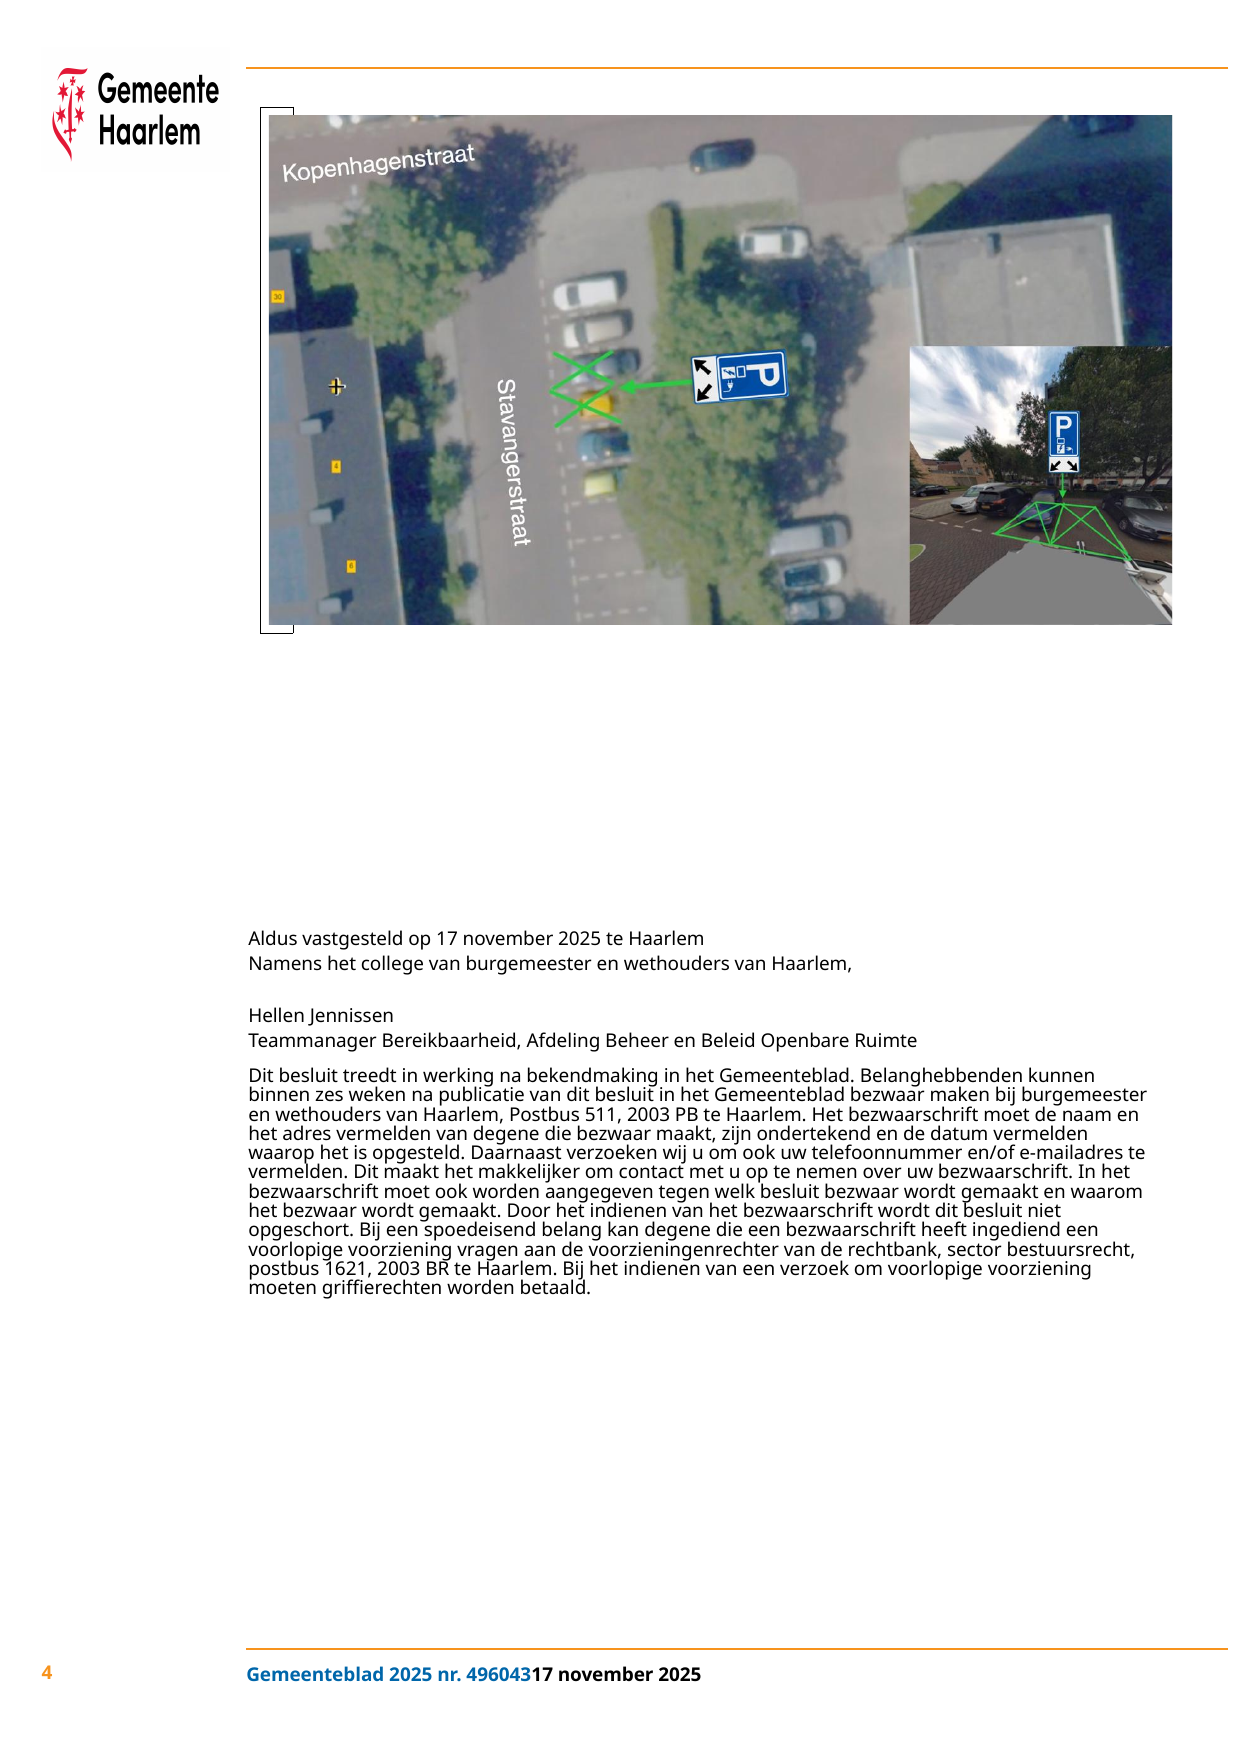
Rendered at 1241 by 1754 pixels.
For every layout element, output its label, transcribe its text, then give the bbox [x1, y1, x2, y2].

text Aldus vastgesteld op 17 november 2025 te Haarlem [248, 925, 1152, 951]
text Namens het college van burgemeester en wethouders van Haarlem, [248, 951, 1152, 976]
picture [41, 47, 231, 172]
text Hellen Jennissen [248, 1002, 1152, 1028]
text Dit besluit treedt in werking na bekendmaking in het Gemeenteblad. Belanghebbenden kunnen binnen zes weken na publicatie van dit besluit in het Gemeenteblad bezwaar maken bij burgemeester en wethouders van Haarlem, Postbus 511, 2003 PB te Haarlem. Het bezwaarschrift moet de naam en het adres vermelden van degene die bezwaar maakt, zijn ondertekend en de datum vermelden waarop het is opgesteld. Daarnaast verzoeken wij u om ook uw telefoonnummer en/of e-mailadres te vermelden. Dit maakt het makkelijker om contact met u op te nemen over uw bezwaarschrift. In het bezwaarschrift moet ook worden aangegeven tegen welk besluit bezwaar wordt gemaakt en waarom het bezwaar wordt gemaakt. Door het indienen van het bezwaarschrift wordt dit besluit niet opgeschort. Bij een spoedeisend belang kan degene die een bezwaarschrift heeft ingediend een voorlopige voorziening vragen aan de voorzieningenrechter van de rechtbank, sector bestuursrecht, postbus 1621, 2003 BR te Haarlem. Bij het indienen van een verzoek om voorlopige voorziening moeten griffierechten worden betaald. [248, 1067, 1152, 1298]
picture [268, 115, 1173, 625]
text Teammanager Bereikbaarheid, Afdeling Beheer en Beleid Openbare Ruimte [248, 1028, 1152, 1053]
